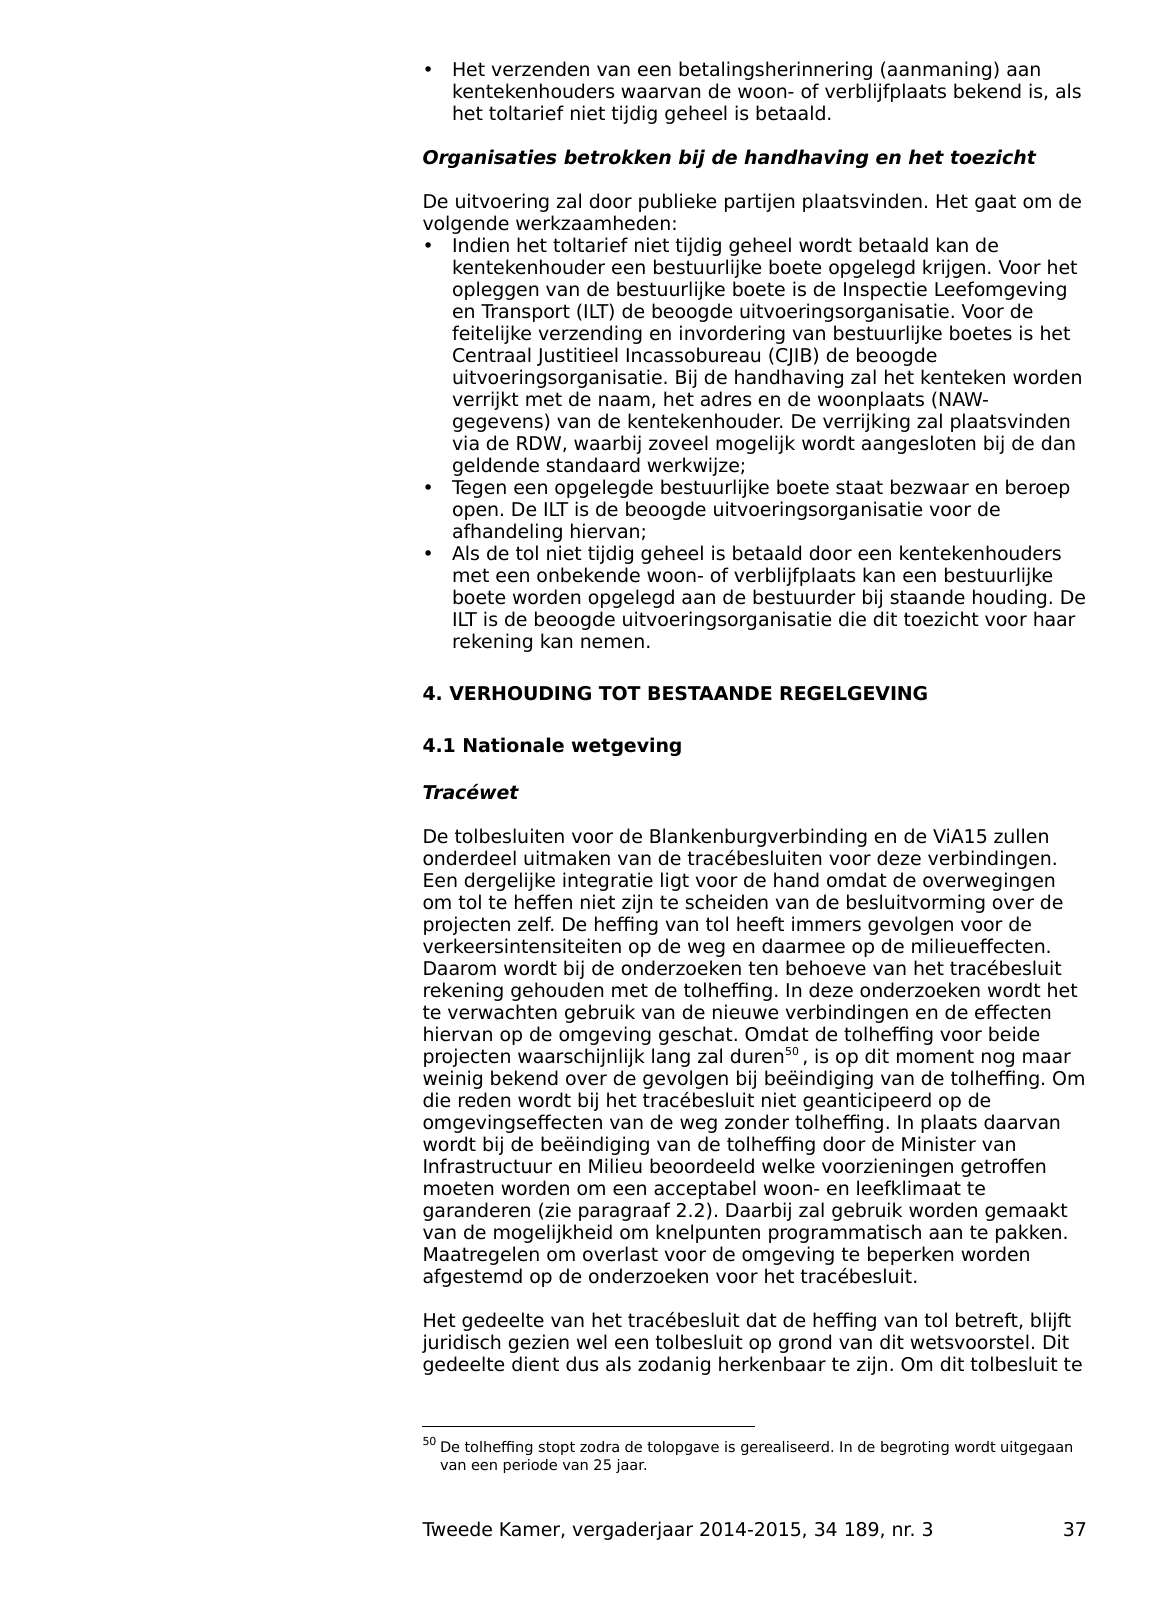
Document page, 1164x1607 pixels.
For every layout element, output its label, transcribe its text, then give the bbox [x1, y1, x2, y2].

subtitle Tracéwet [422, 782, 1087, 804]
subtitle 4. VERHOUDING TOT BESTAANDE REGELGEVING [422, 683, 1087, 705]
subtitle 4.1 Nationale wetgeving [422, 735, 1087, 757]
text De tolbesluiten voor de Blankenburgverbinding en de ViA15 zullen onderdeel uitmaken van de tracébesluiten voor deze verbindingen. Een dergelijke integratie ligt voor de hand omdat de overwegingen om tol te heffen niet zijn te scheiden van de besluitvorming over de projecten zelf. De heffing van tol heeft immers gevolgen voor de verkeersintensiteiten op de weg en daarmee op de milieueffecten. Daarom wordt bij de onderzoeken ten behoeve van het tracébesluit rekening gehouden met de tolheffing. In deze onderzoeken wordt het te verwachten gebruik van de nieuwe verbindingen en de effecten hiervan op de omgeving geschat. Omdat de tolheffing voor beide projecten waarschijnlijk lang zal duren, is op dit moment nog maar weinig bekend over de gevolgen bij beëindiging van de tolheffing. Om die reden wordt bij het tracébesluit niet geanticipeerd op de omgevingseffecten van de weg zonder tolheffing. In plaats daarvan wordt bij de beëindiging van de tolheffing door de Minister van Infrastructuur en Milieu beoordeeld welke voorzieningen getroffen moeten worden om een acceptabel woon- en leefklimaat te garanderen (zie paragraaf 2.2). Daarbij zal gebruik worden gemaakt van de mogelijkheid om knelpunten programmatisch aan te pakken. Maatregelen om overlast voor de omgeving te beperken worden afgestemd op de onderzoeken voor het tracébesluit. [422, 826, 1087, 1288]
text • Indien het toltarief niet tijdig geheel wordt betaald kan de kentekenhouder een bestuurlijke boete opgelegd krijgen. Voor het opleggen van de bestuurlijke boete is de Inspectie Leefomgeving en Transport (ILT) de beoogde uitvoeringsorganisatie. Voor de feitelijke verzending en invordering van bestuurlijke boetes is het Centraal Justitieel Incassobureau (CJIB) de beoogde uitvoeringsorganisatie. Bij de handhaving zal het kenteken worden verrijkt met de naam, het adres en de woonplaats (NAW-gegevens) van de kentekenhouder. De verrijking zal plaatsvinden via de RDW, waarbij zoveel mogelijk wordt aangesloten bij de dan geldende standaard werkwijze; [422, 235, 1087, 477]
text • Tegen een opgelegde bestuurlijke boete staat bezwaar en beroep open. De ILT is de beoogde uitvoeringsorganisatie voor de afhandeling hiervan; [422, 477, 1087, 543]
text De uitvoering zal door publieke partijen plaatsvinden. Het gaat om de volgende werkzaamheden: [422, 191, 1087, 235]
subtitle Organisaties betrokken bij de handhaving en het toezicht [422, 147, 1087, 169]
text Het gedeelte van het tracébesluit dat de heffing van tol betreft, blijft juridisch gezien wel een tolbesluit op grond van dit wetsvoorstel. Dit gedeelte dient dus als zodanig herkenbaar te zijn. Om dit tolbesluit te [422, 1310, 1087, 1376]
text De tolheffing stopt zodra de tolopgave is gerealiseerd. In de begroting wordt uitgegaan van een periode van 25 jaar. [422, 1435, 1087, 1474]
text • Als de tol niet tijdig geheel is betaald door een kentekenhouders met een onbekende woon- of verblijfplaats kan een bestuurlijke boete worden opgelegd aan de bestuurder bij staande houding. De ILT is de beoogde uitvoeringsorganisatie die dit toezicht voor haar rekening kan nemen. [422, 543, 1087, 653]
text • Het verzenden van een betalingsherinnering (aanmaning) aan kentekenhouders waarvan de woon- of verblijfplaats bekend is, als het toltarief niet tijdig geheel is betaald. [422, 59, 1087, 125]
